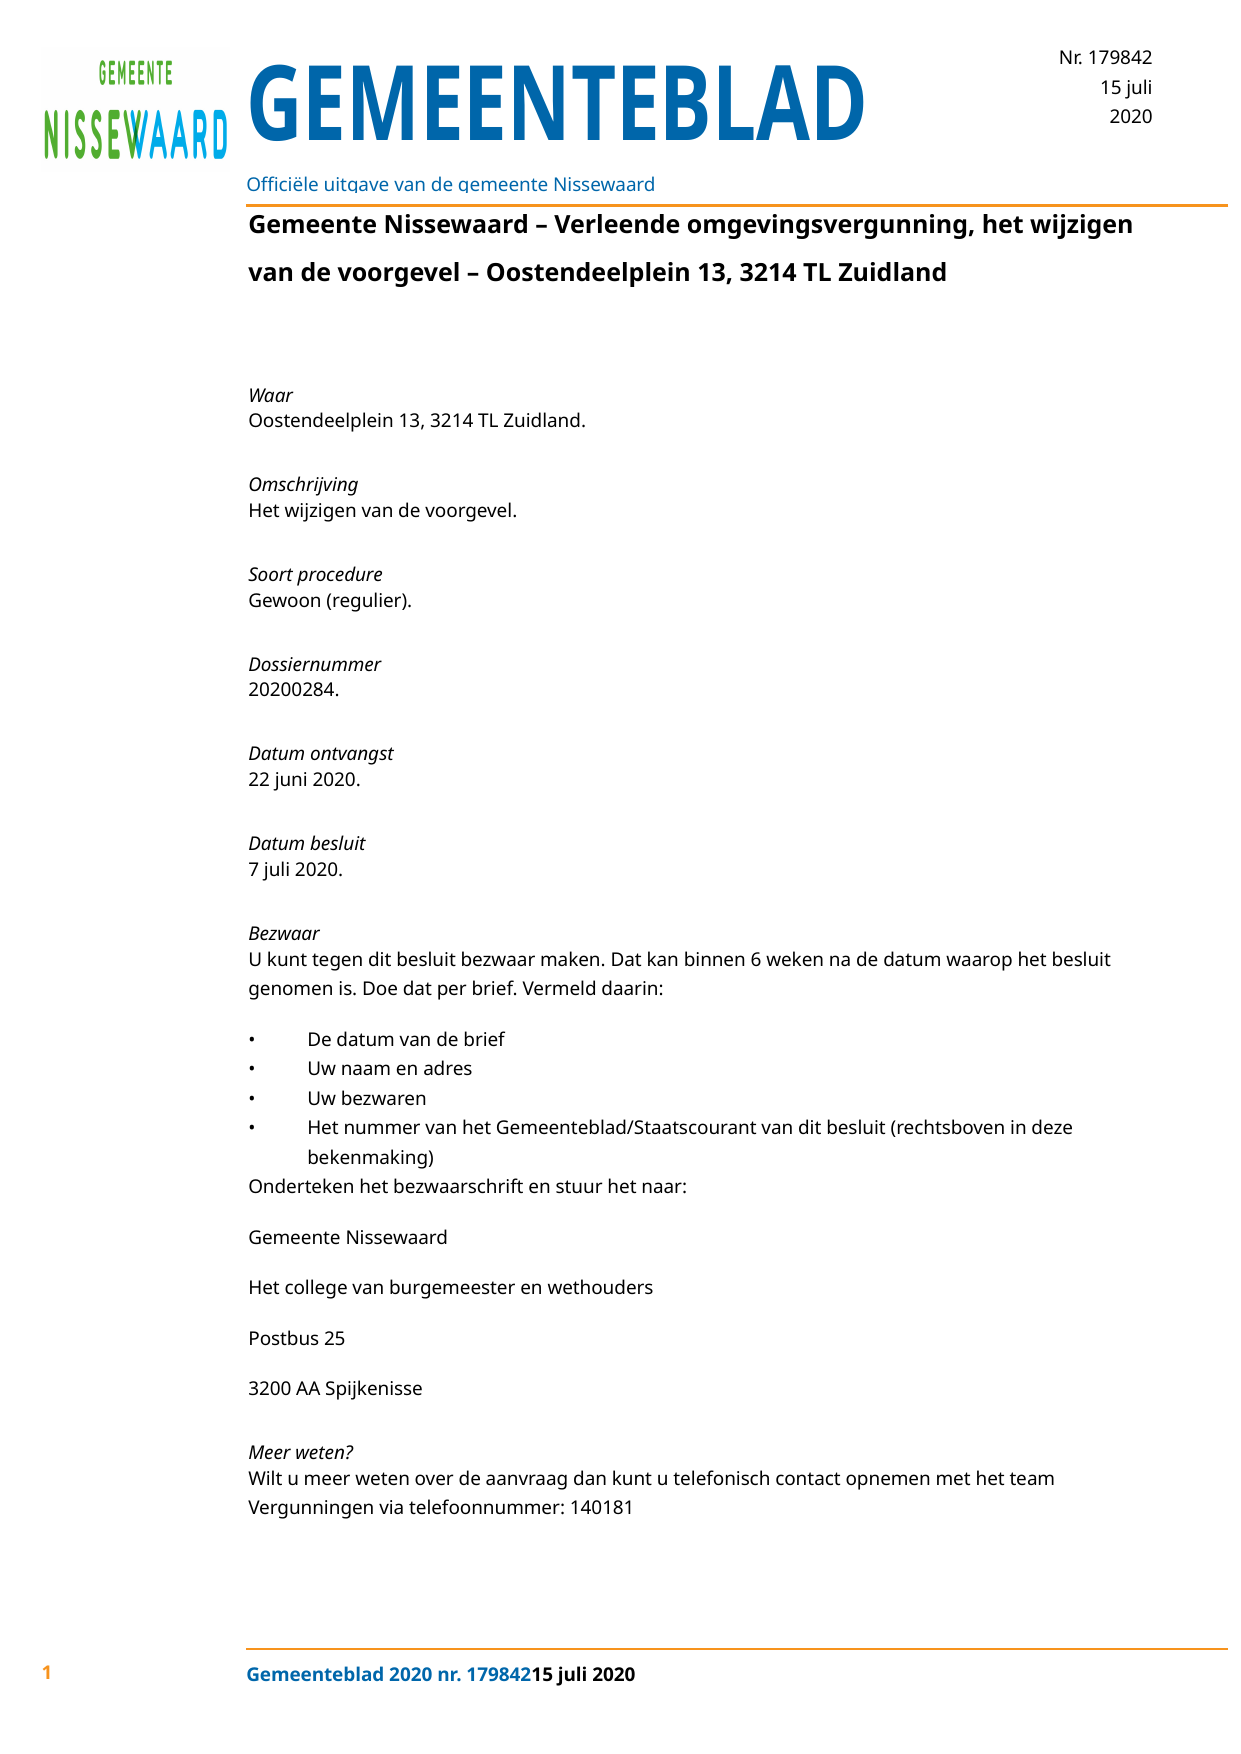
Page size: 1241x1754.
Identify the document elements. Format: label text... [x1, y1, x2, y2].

text Omschrijving [248, 472, 1152, 497]
picture [41, 47, 231, 172]
text U kunt tegen dit besluit bezwaar maken. Dat kan binnen 6 weken na de datum waarop het besluit genomen is. Doe dat per brief. Vermeld daarin: [248, 946, 1152, 1001]
text Gemeente Nissewaard – Verleende omgevingsvergunning, het wijzigen van de voorgevel – Oostendeelplein 13, 3214 TL Zuidland [248, 207, 1152, 288]
text Het wijzigen van de voorgevel. [248, 497, 1152, 523]
text Postbus 25 [248, 1325, 1152, 1351]
text Datum ontvangst [248, 741, 1152, 766]
text Onderteken het bezwaarschrift en stuur het naar: [248, 1174, 1152, 1199]
text Bezwaar [248, 920, 1152, 946]
text Oostendeelplein 13, 3214 TL Zuidland. [248, 408, 1152, 433]
text Soort procedure [248, 561, 1152, 587]
text Dossiernummer [248, 651, 1152, 677]
text Waar [248, 382, 1152, 408]
list Uw bezwaren [248, 1085, 1152, 1111]
text Wilt u meer weten over de aanvraag dan kunt u telefonisch contact opnemen met het team Vergunningen via telefoonnummer: 140181 [248, 1465, 1152, 1520]
text Datum besluit [248, 830, 1152, 856]
list De datum van de brief [248, 1026, 1152, 1051]
text Het college van burgemeester en wethouders [248, 1274, 1152, 1300]
text 22 juni 2020. [248, 766, 1152, 792]
text Gemeente Nissewaard [248, 1224, 1152, 1250]
list Uw naam en adres [248, 1055, 1152, 1081]
text Meer weten? [248, 1439, 1152, 1465]
list Het nummer van het Gemeenteblad/Staatscourant van dit besluit (rechtsboven in deze bekenmaking) [248, 1114, 1152, 1170]
text 3200 AA Spijkenisse [248, 1375, 1152, 1401]
text 7 juli 2020. [248, 856, 1152, 882]
text Gewoon (regulier). [248, 587, 1152, 613]
text 20200284. [248, 677, 1152, 702]
